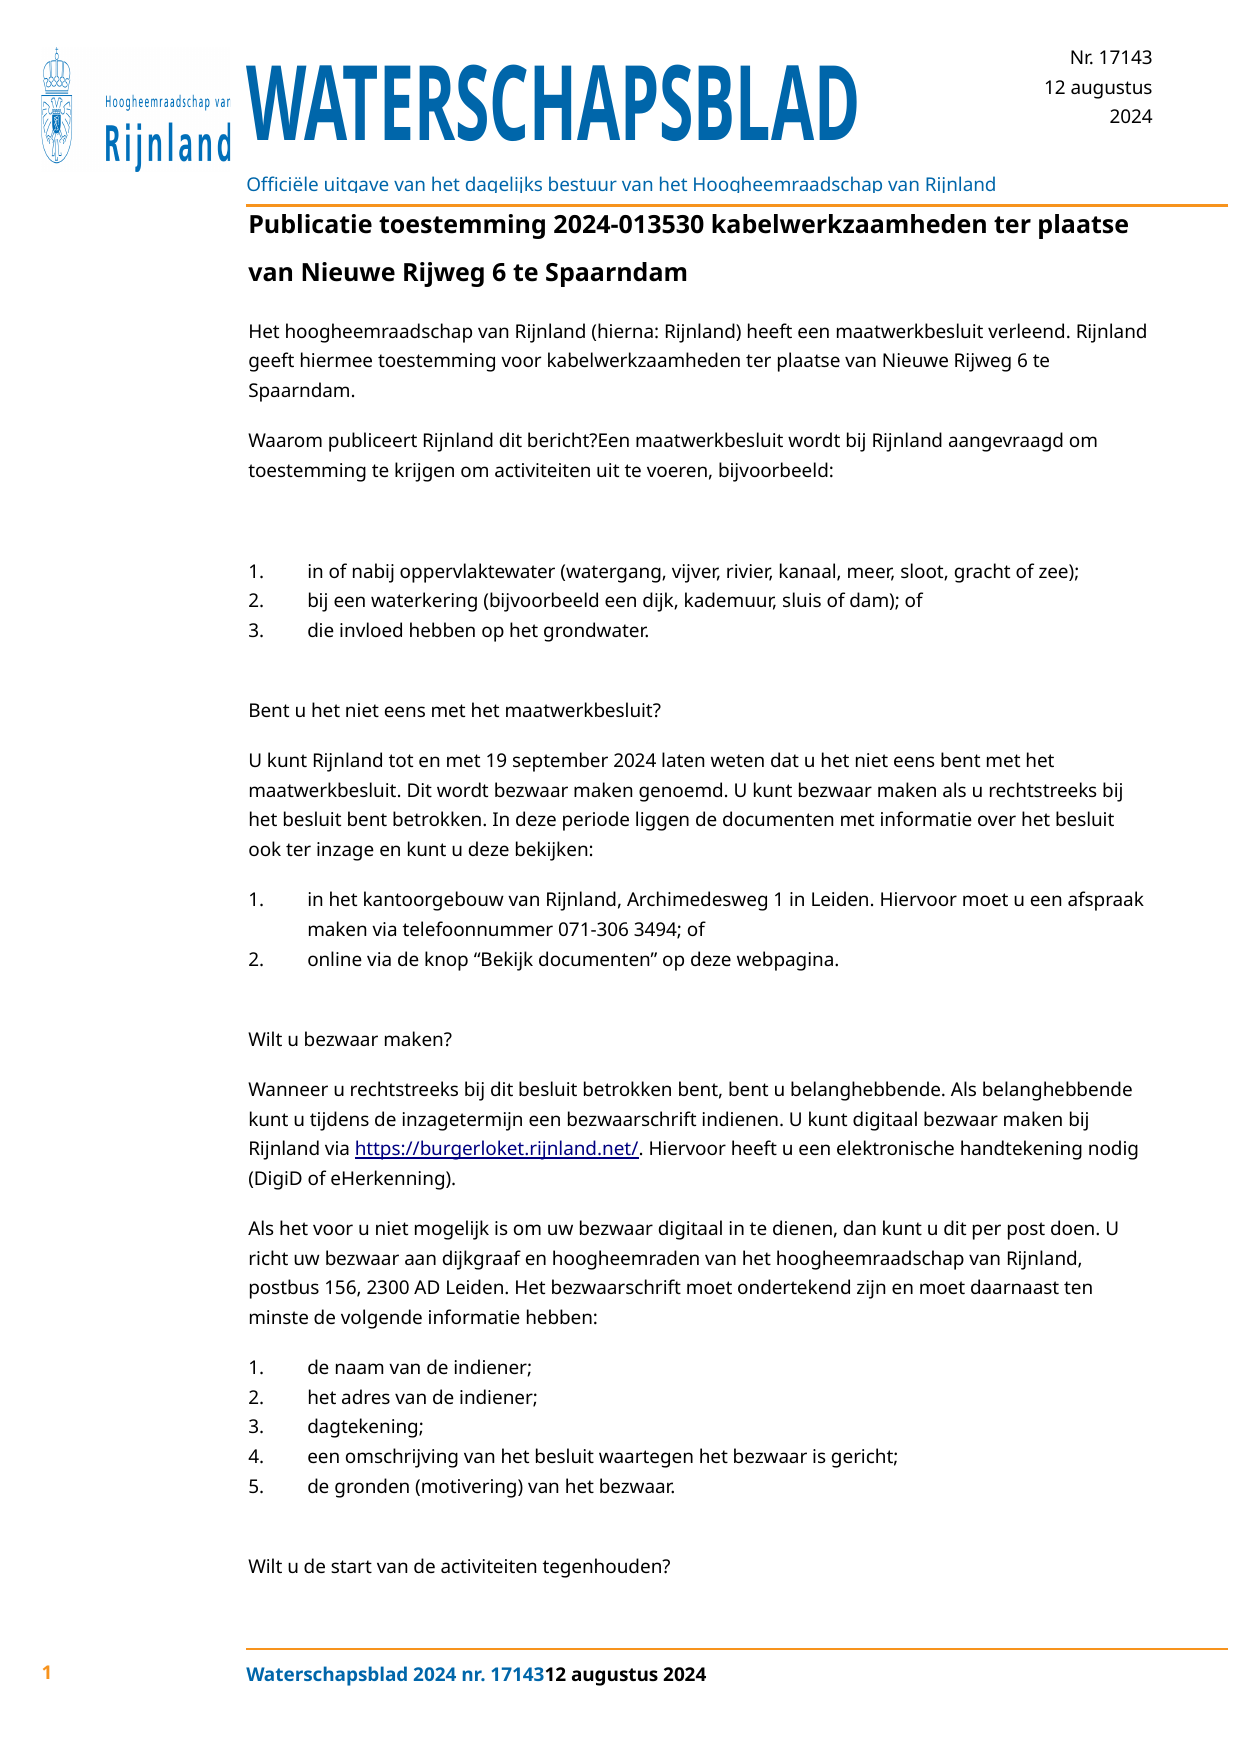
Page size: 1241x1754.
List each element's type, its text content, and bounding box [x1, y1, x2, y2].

picture [41, 47, 231, 172]
text Wilt u bezwaar maken? [248, 1026, 1152, 1052]
list het adres van de indiener; [248, 1384, 1152, 1410]
text Als het voor u niet mogelijk is om uw bezwaar digitaal in te dienen, dan kunt u dit per post doen. U richt uw bezwaar aan dijkgraaf en hoogheemraden van het hoogheemraadschap van Rijnland, postbus 156, 2300 AD Leiden. Het bezwaarschrift moet ondertekend zijn en moet daarnaast ten minste de volgende informatie hebben: [248, 1215, 1152, 1330]
list een omschrijving van het besluit waartegen het bezwaar is gericht; [248, 1443, 1152, 1469]
text U kunt Rijnland tot en met 19 september 2024 laten weten dat u het niet eens bent met het maatwerkbesluit. Dit wordt bezwaar maken genoemd. U kunt bezwaar maken als u rechtstreeks bij het besluit bent betrokken. In deze periode liggen de documenten met informatie over het besluit ook ter inzage en kunt u deze bekijken: [248, 747, 1152, 862]
list de gronden (motivering) van het bezwaar. [248, 1473, 1152, 1499]
list in het kantoorgebouw van Rijnland, Archimedesweg 1 in Leiden. Hiervoor moet u een afspraak maken via telefoonnummer 071-306 3494; of [248, 887, 1152, 942]
text Het hoogheemraadschap van Rijnland (hierna: Rijnland) heeft een maatwerkbesluit verleend. Rijnland geeft hiermee toestemming voor kabelwerkzaamheden ter plaatse van Nieuwe Rijweg 6 te Spaarndam. [248, 318, 1152, 403]
list online via de knop “Bekijk documenten” op deze webpagina. [248, 946, 1152, 972]
list dagtekening; [248, 1414, 1152, 1439]
list de naam van de indiener; [248, 1354, 1152, 1380]
list die invloed hebben op het grondwater. [248, 617, 1152, 643]
text Wilt u de start van de activiteiten tegenhouden? [248, 1553, 1152, 1579]
text Wanneer u rechtstreeks bij dit besluit betrokken bent, bent u belanghebbende. Als belanghebbende kunt u tijdens de inzagetermijn een bezwaarschrift indienen. U kunt digitaal bezwaar maken bij Rijnland via https://burgerloket.rijnland.net/. Hiervoor heeft u een elektronische handtekening nodig (DigiD of eHerkenning). [248, 1076, 1152, 1191]
list bij een waterkering (bijvoorbeeld een dijk, kademuur, sluis of dam); of [248, 587, 1152, 613]
text Waarom publiceert Rijnland dit bericht?Een maatwerkbesluit wordt bij Rijnland aangevraagd om toestemming te krijgen om activiteiten uit te voeren, bijvoorbeeld: [248, 427, 1152, 483]
text Bent u het niet eens met het maatwerkbesluit? [248, 697, 1152, 723]
text Publicatie toestemming 2024-013530 kabelwerkzaamheden ter plaatse van Nieuwe Rijweg 6 te Spaarndam [248, 207, 1152, 288]
list in of nabij oppervlaktewater (watergang, vijver, rivier, kanaal, meer, sloot, gracht of zee); [248, 558, 1152, 584]
